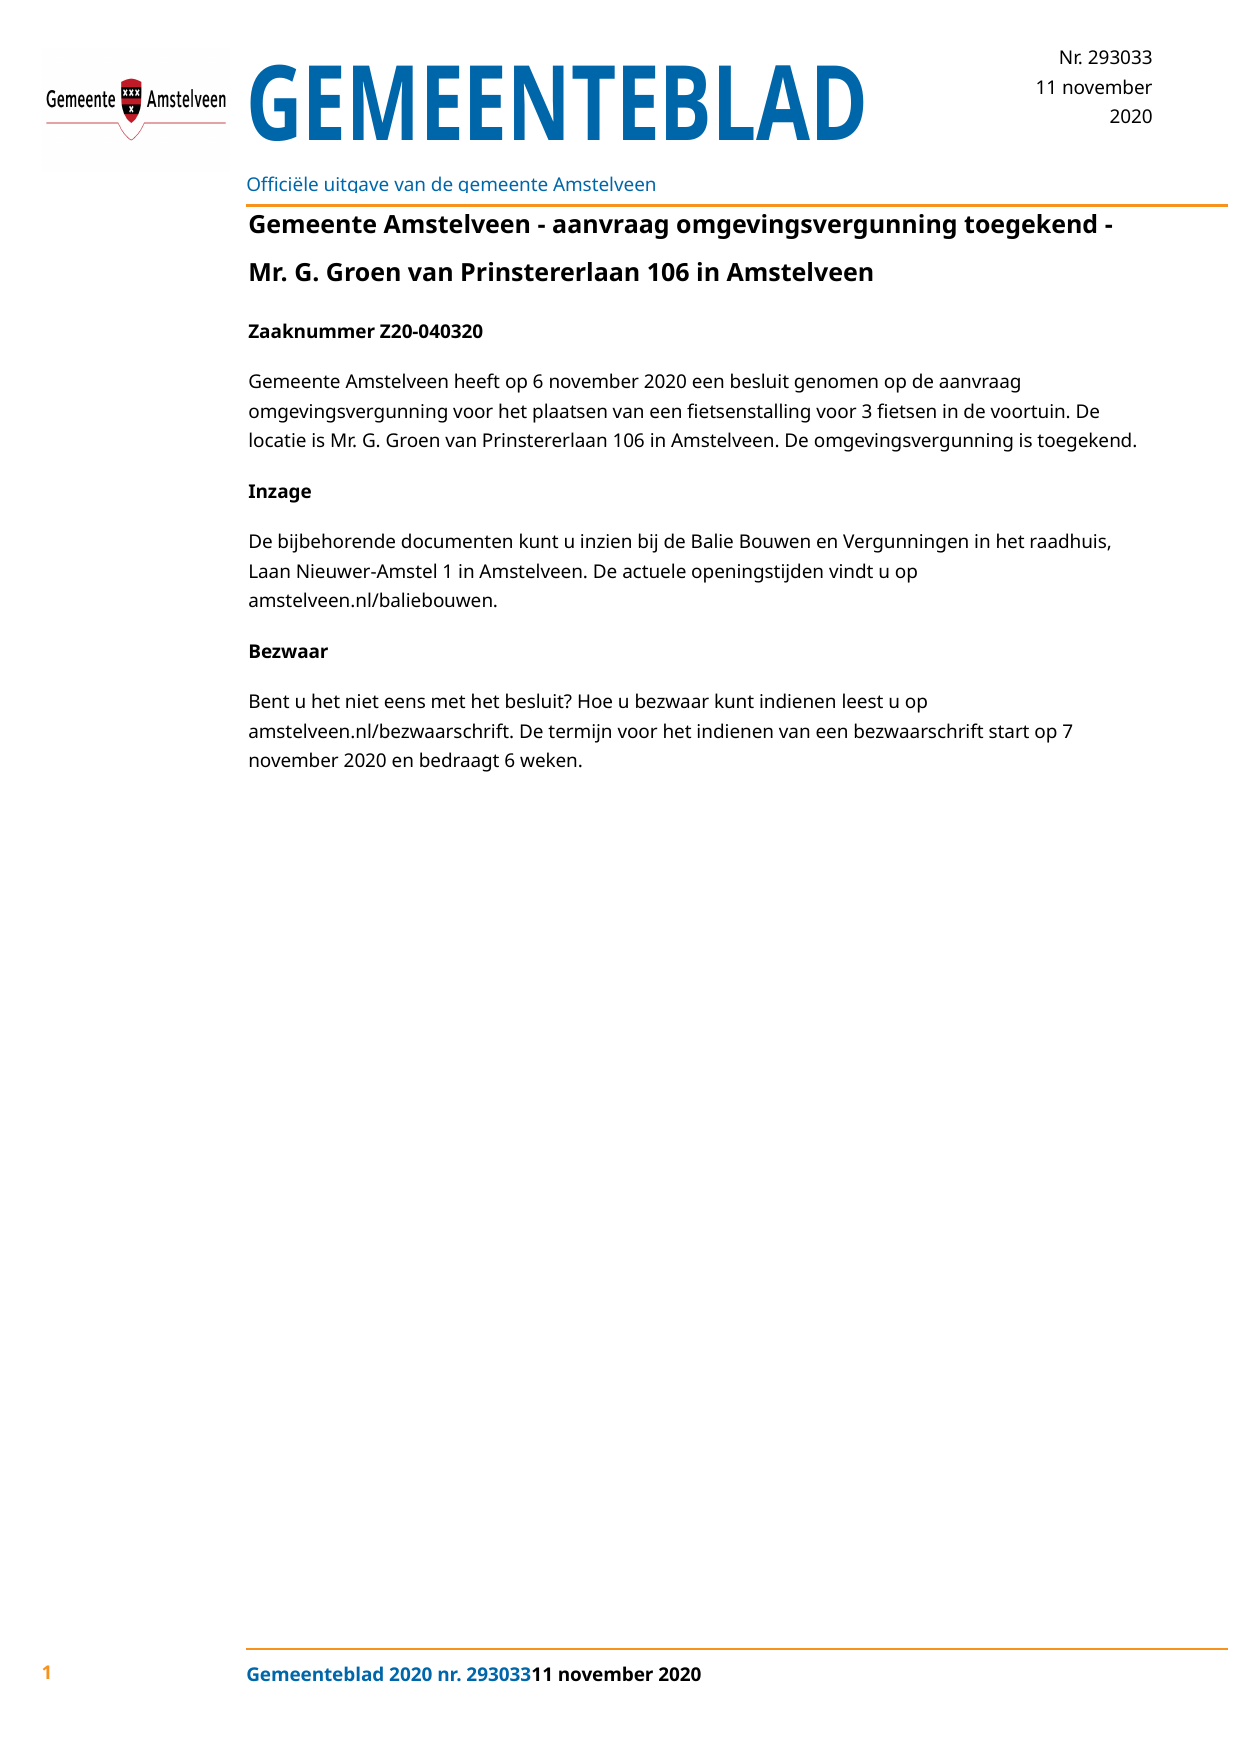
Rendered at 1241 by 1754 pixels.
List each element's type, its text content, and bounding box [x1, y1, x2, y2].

text Zaaknummer Z20-040320 [248, 318, 1152, 344]
text Inzage [248, 478, 1152, 504]
text Bezwaar [248, 638, 1152, 664]
text Gemeente Amstelveen heeft op 6 november 2020 een besluit genomen op de aanvraag omgevingsvergunning voor het plaatsen van een fietsenstalling voor 3 fietsen in de voortuin. De locatie is Mr. G. Groen van Prinstererlaan 106 in Amstelveen. De omgevingsvergunning is toegekend. [248, 368, 1152, 453]
picture [41, 47, 231, 172]
text De bijbehorende documenten kunt u inzien bij de Balie Bouwen en Vergunningen in het raadhuis, Laan Nieuwer-Amstel 1 in Amstelveen. De actuele openingstijden vindt u op amstelveen.nl/baliebouwen. [248, 528, 1152, 613]
text Gemeente Amstelveen - aanvraag omgevingsvergunning toegekend - Mr. G. Groen van Prinstererlaan 106 in Amstelveen [248, 207, 1152, 288]
text Bent u het niet eens met het besluit? Hoe u bezwaar kunt indienen leest u op amstelveen.nl/bezwaarschrift. De termijn voor het indienen van een bezwaarschrift start op 7 november 2020 en bedraagt 6 weken. [248, 688, 1152, 773]
